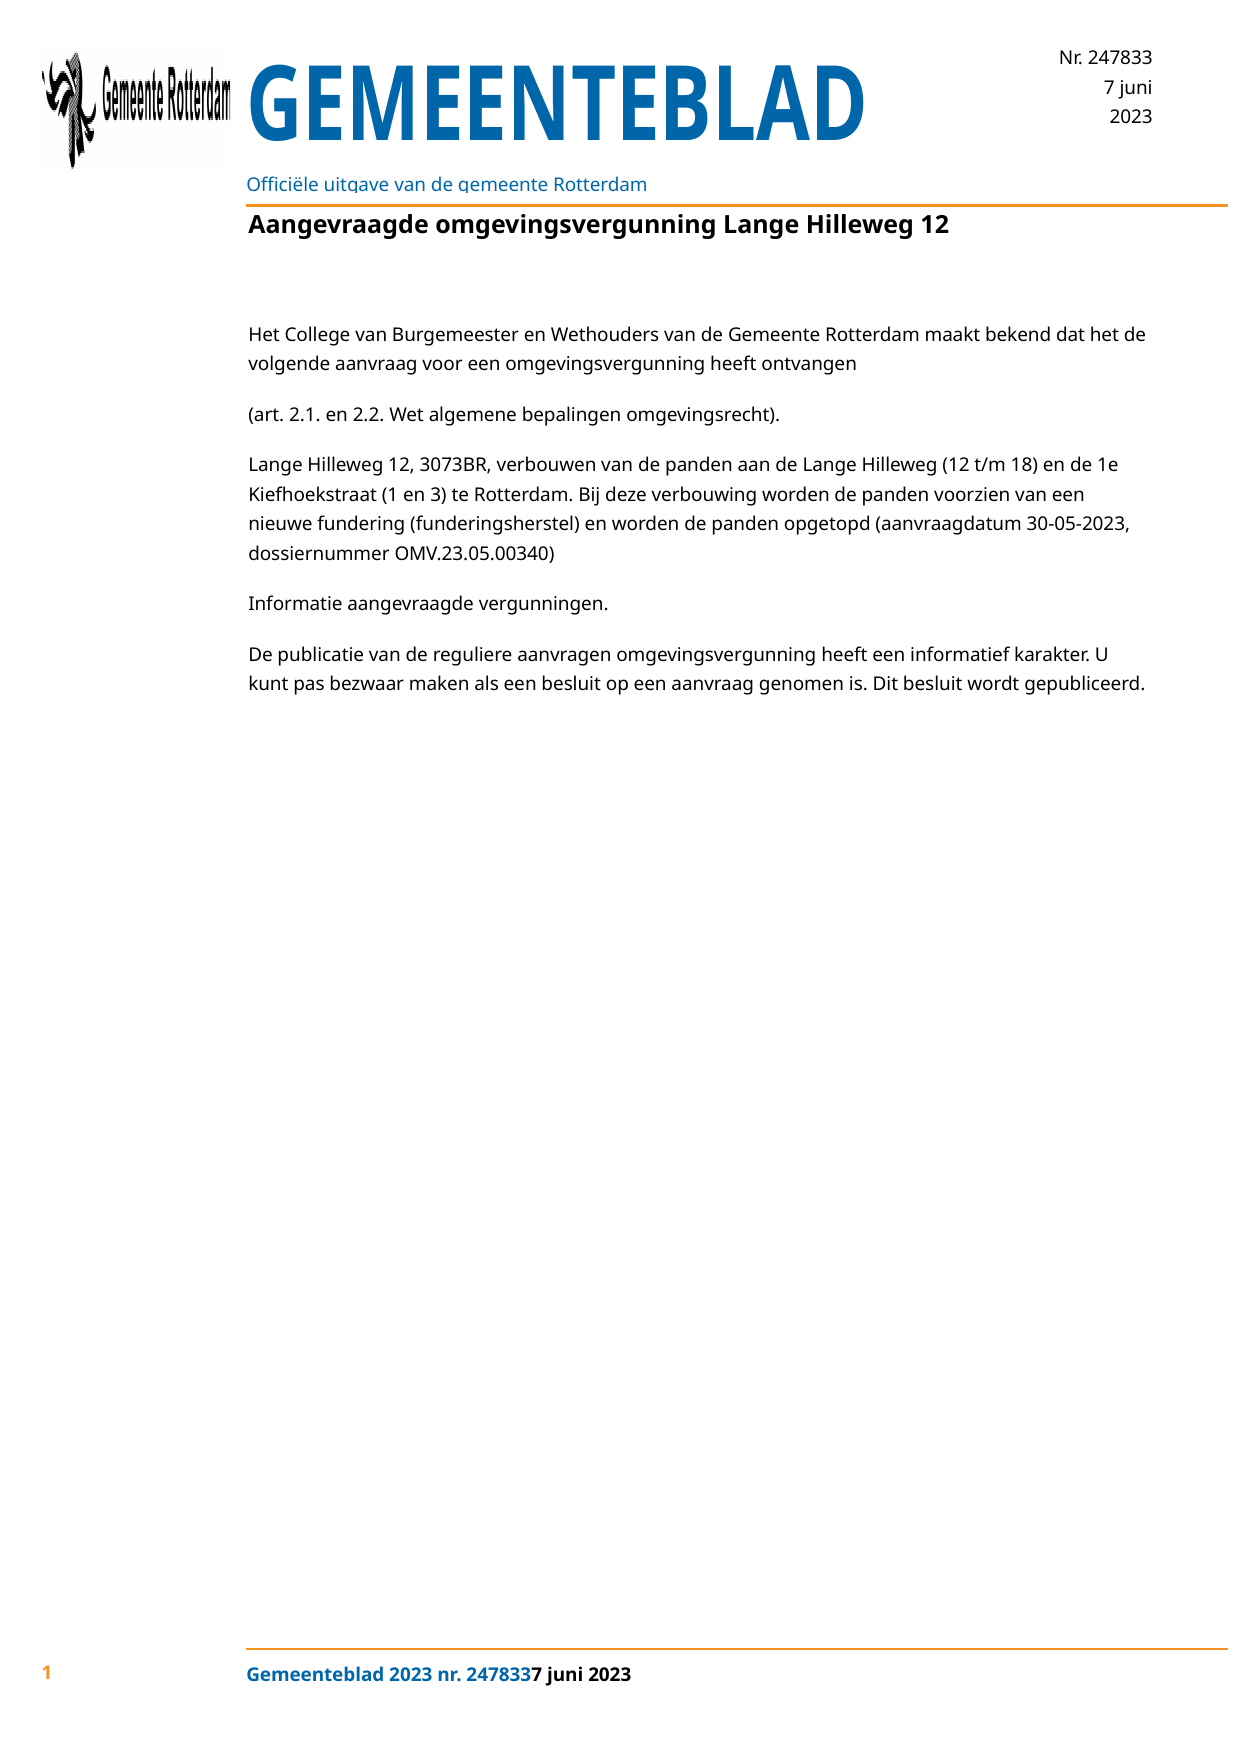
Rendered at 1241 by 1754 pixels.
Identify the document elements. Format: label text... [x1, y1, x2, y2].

text De publicatie van de reguliere aanvragen omgevingsvergunning heeft een informatief karakter. U kunt pas bezwaar maken als een besluit op een aanvraag genomen is. Dit besluit wordt gepubliceerd. [248, 641, 1152, 696]
text Lange Hilleweg 12, 3073BR, verbouwen van de panden aan de Lange Hilleweg (12 t/m 18) en de 1e Kiefhoekstraat (1 en 3) te Rotterdam. Bij deze verbouwing worden de panden voorzien van een nieuwe fundering (funderingsherstel) en worden de panden opgetopd (aanvraagdatum 30-05-2023, dossiernummer OMV.23.05.00340) [248, 451, 1152, 566]
text Informatie aangevraagde vergunningen. [248, 590, 1152, 616]
picture [41, 47, 231, 172]
text (art. 2.1. en 2.2. Wet algemene bepalingen omgevingsrecht). [248, 401, 1152, 426]
text Aangevraagde omgevingsvergunning Lange Hilleweg 12 [248, 207, 1152, 241]
text Het College van Burgemeester en Wethouders van de Gemeente Rotterdam maakt bekend dat het de volgende aanvraag voor een omgevingsvergunning heeft ontvangen [248, 321, 1152, 376]
